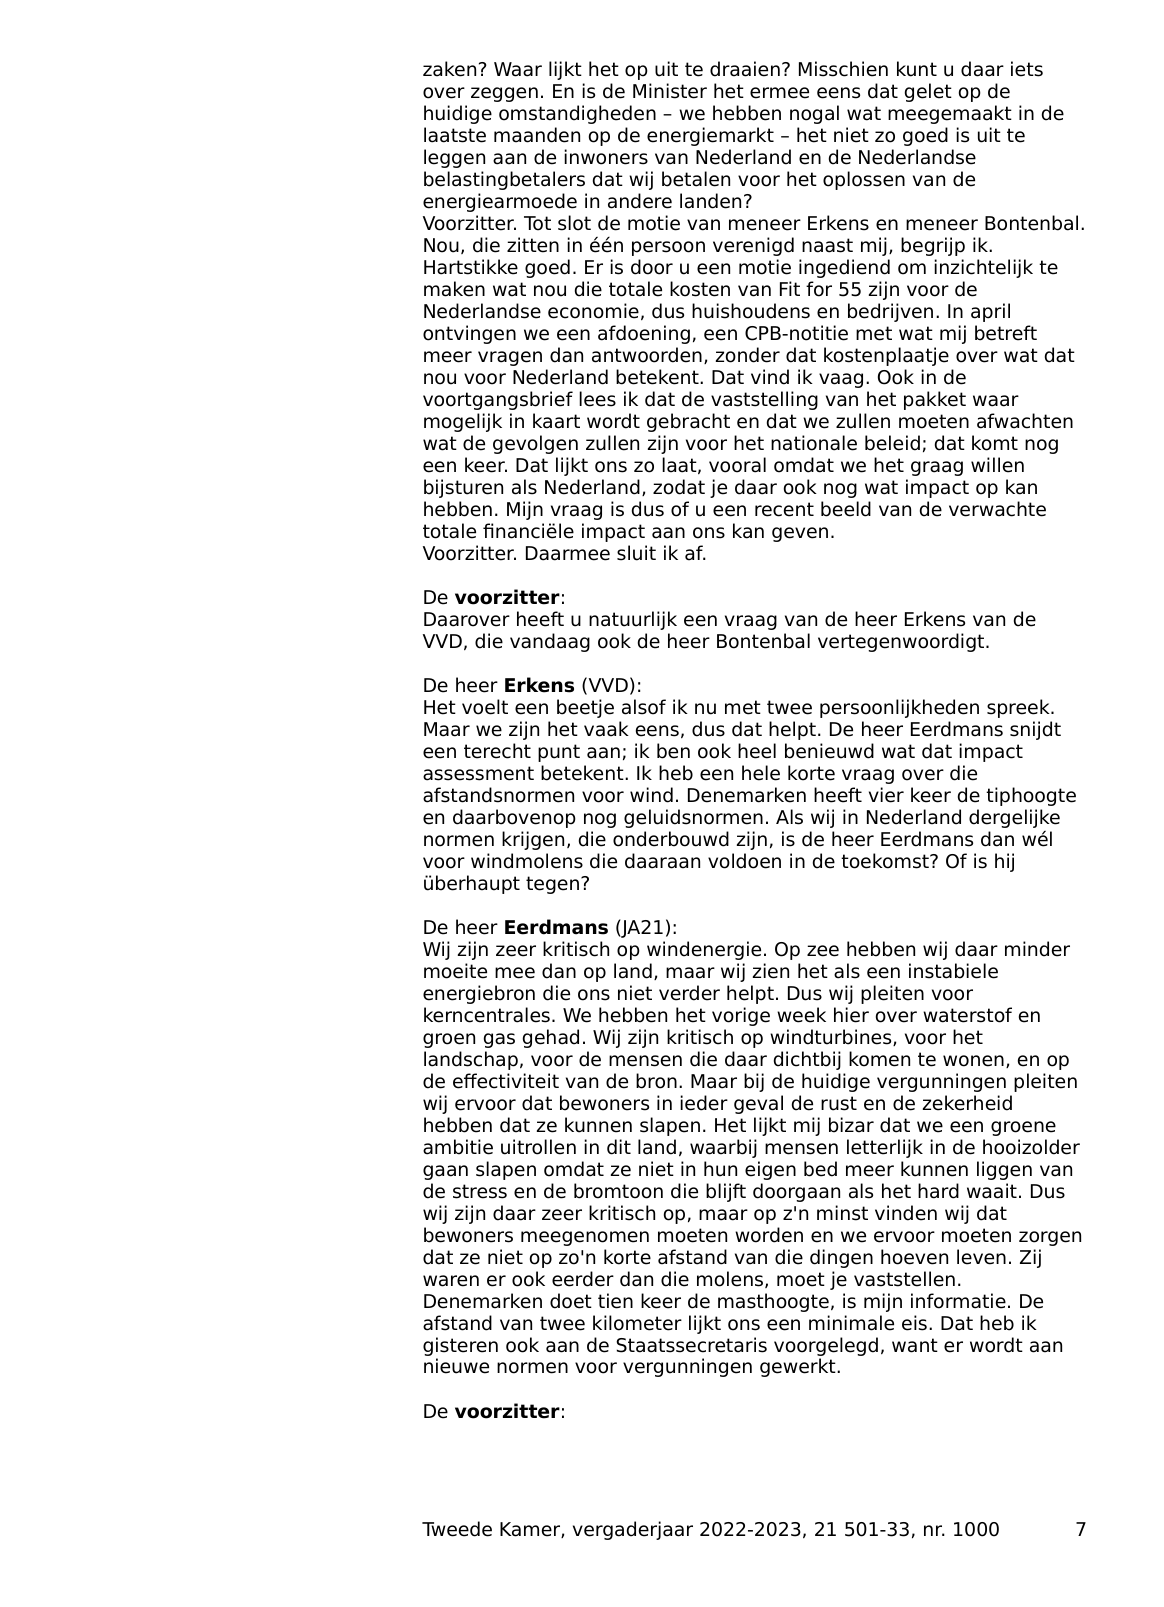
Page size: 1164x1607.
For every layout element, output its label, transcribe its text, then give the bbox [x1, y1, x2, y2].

text zaken? Waar lijkt het op uit te draaien? Misschien kunt u daar iets over zeggen. En is de Minister het ermee eens dat gelet op de huidige omstandigheden – we hebben nogal wat meegemaakt in de laatste maanden op de energiemarkt – het niet zo goed is uit te leggen aan de inwoners van Nederland en de Nederlandse belastingbetalers dat wij betalen voor het oplossen van de energiearmoede in andere landen? [422, 59, 1087, 213]
text De voorzitter: [422, 587, 1087, 609]
text De voorzitter: [422, 1401, 1087, 1423]
text Het voelt een beetje alsof ik nu met twee persoonlijkheden spreek. Maar we zijn het vaak eens, dus dat helpt. De heer Eerdmans snijdt een terecht punt aan; ik ben ook heel benieuwd wat dat impact assessment betekent. Ik heb een hele korte vraag over die afstandsnormen voor wind. Denemarken heeft vier keer de tiphoogte en daarbovenop nog geluidsnormen. Als wij in Nederland dergelijke normen krijgen, die onderbouwd zijn, is de heer Eerdmans dan wél voor windmolens die daaraan voldoen in de toekomst? Of is hij überhaupt tegen? [422, 697, 1087, 895]
text Voorzitter. Daarmee sluit ik af. [422, 543, 1087, 564]
text De heer Erkens (VVD): [422, 675, 1087, 697]
text De heer Eerdmans (JA21): [422, 917, 1087, 939]
text Voorzitter. Tot slot de motie van meneer Erkens en meneer Bontenbal. Nou, die zitten in één persoon verenigd naast mij, begrijp ik. Hartstikke goed. Er is door u een motie ingediend om inzichtelijk te maken wat nou die totale kosten van Fit for 55 zijn voor de Nederlandse economie, dus huishoudens en bedrijven. In april ontvingen we een afdoening, een CPB-notitie met wat mij betreft meer vragen dan antwoorden, zonder dat kostenplaatje over wat dat nou voor Nederland betekent. Dat vind ik vaag. Ook in de voortgangsbrief lees ik dat de vaststelling van het pakket waar mogelijk in kaart wordt gebracht en dat we zullen moeten afwachten wat de gevolgen zullen zijn voor het nationale beleid; dat komt nog een keer. Dat lijkt ons zo laat, vooral omdat we het graag willen bijsturen als Nederland, zodat je daar ook nog wat impact op kan hebben. Mijn vraag is dus of u een recent beeld van de verwachte totale financiële impact aan ons kan geven. [422, 213, 1087, 543]
text Daarover heeft u natuurlijk een vraag van de heer Erkens van de VVD, die vandaag ook de heer Bontenbal vertegenwoordigt. [422, 609, 1087, 653]
text Wij zijn zeer kritisch op windenergie. Op zee hebben wij daar minder moeite mee dan op land, maar wij zien het als een instabiele energiebron die ons niet verder helpt. Dus wij pleiten voor kerncentrales. We hebben het vorige week hier over waterstof en groen gas gehad. Wij zijn kritisch op windturbines, voor het landschap, voor de mensen die daar dichtbij komen te wonen, en op de effectiviteit van de bron. Maar bij de huidige vergunningen pleiten wij ervoor dat bewoners in ieder geval de rust en de zekerheid hebben dat ze kunnen slapen. Het lijkt mij bizar dat we een groene ambitie uitrollen in dit land, waarbij mensen letterlijk in de hooizolder gaan slapen omdat ze niet in hun eigen bed meer kunnen liggen van de stress en de bromtoon die blijft doorgaan als het hard waait. Dus wij zijn daar zeer kritisch op, maar op z'n minst vinden wij dat bewoners meegenomen moeten worden en we ervoor moeten zorgen dat ze niet op zo'n korte afstand van die dingen hoeven leven. Zij waren er ook eerder dan die molens, moet je vaststellen. Denemarken doet tien keer de masthoogte, is mijn informatie. De afstand van twee kilometer lijkt ons een minimale eis. Dat heb ik gisteren ook aan de Staatssecretaris voorgelegd, want er wordt aan nieuwe normen voor vergunningen gewerkt. [422, 939, 1087, 1378]
